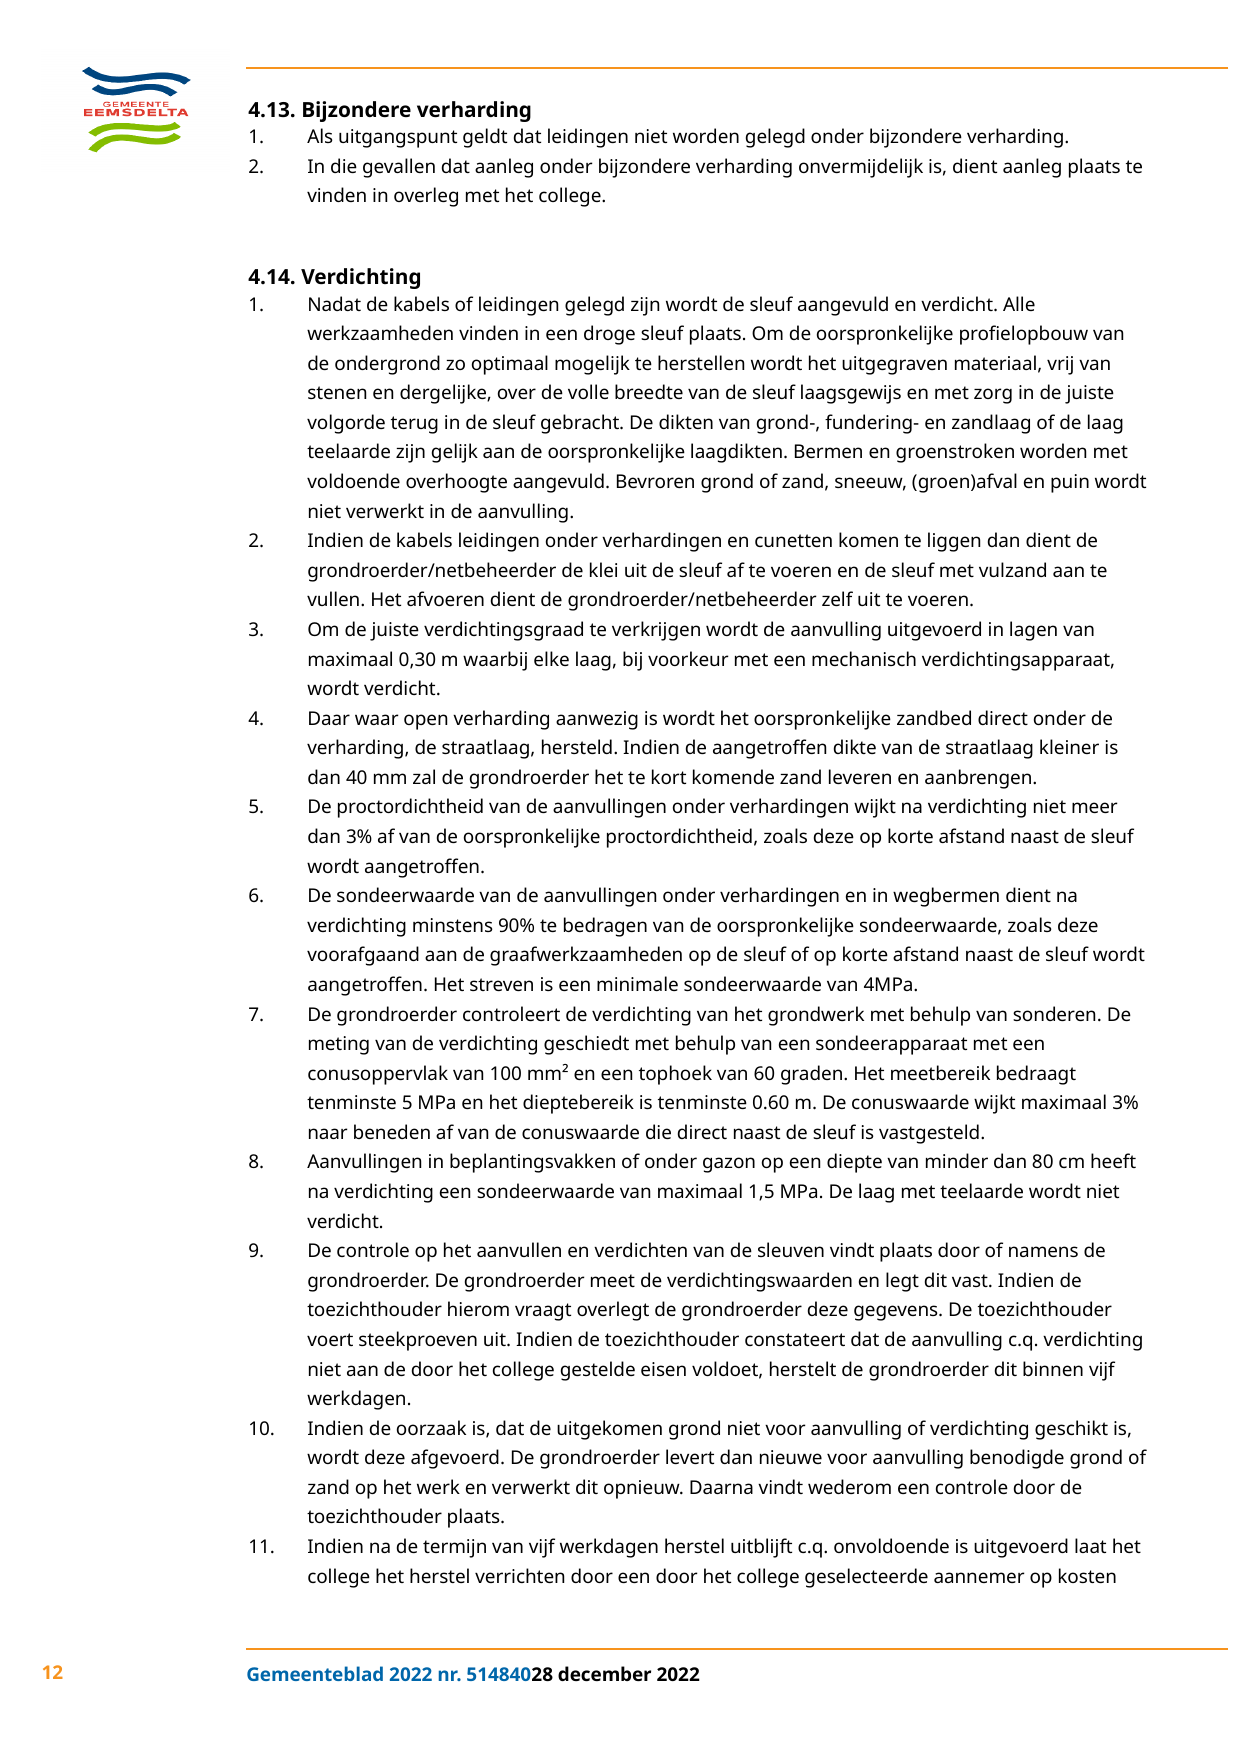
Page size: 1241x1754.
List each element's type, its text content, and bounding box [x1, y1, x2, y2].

list Indien na de termijn van vijf werkdagen herstel uitblijft c.q. onvoldoende is uitgevoerd laat het college het herstel verrichten door een door het college geselecteerde aannemer op kosten [248, 1533, 1152, 1589]
list Nadat de kabels of leidingen gelegd zijn wordt de sleuf aangevuld en verdicht. Alle werkzaamheden vinden in een droge sleuf plaats. Om de oorspronkelijke profielopbouw van de ondergrond zo optimaal mogelijk te herstellen wordt het uitgegraven materiaal, vrij van stenen en dergelijke, over de volle breedte van de sleuf laagsgewijs en met zorg in de juiste volgorde terug in de sleuf gebracht. De dikten van grond-, fundering- en zandlaag of de laag teelaarde zijn gelijk aan de oorspronkelijke laagdikten. Bermen en groenstroken worden met voldoende overhoogte aangevuld. Bevroren grond of zand, sneeuw, (groen)afval en puin wordt niet verwerkt in de aanvulling. [248, 291, 1152, 524]
list De controle op het aanvullen en verdichten van de sleuven vindt plaats door of namens de grondroerder. De grondroerder meet de verdichtingswaarden en legt dit vast. Indien de toezichthouder hierom vraagt overlegt de grondroerder deze gegevens. De toezichthouder voert steekproeven uit. Indien de toezichthouder constateert dat de aanvulling c.q. verdichting niet aan de door het college gestelde eisen voldoet, herstelt de grondroerder dit binnen vijf werkdagen. [248, 1237, 1152, 1411]
text 4.14. Verdichting [248, 262, 1152, 291]
list De sondeerwaarde van de aanvullingen onder verhardingen en in wegbermen dient na verdichting minstens 90% te bedragen van de oorspronkelijke sondeerwaarde, zoals deze voorafgaand aan de graafwerkzaamheden op de sleuf of op korte afstand naast de sleuf wordt aangetroffen. Het streven is een minimale sondeerwaarde van 4MPa. [248, 882, 1152, 997]
list Aanvullingen in beplantingsvakken of onder gazon op een diepte van minder dan 80 cm heeft na verdichting een sondeerwaarde van maximaal 1,5 MPa. De laag met teelaarde wordt niet verdicht. [248, 1149, 1152, 1234]
text 4.13. Bijzondere verharding [248, 95, 1152, 123]
list De grondroerder controleert de verdichting van het grondwerk met behulp van sonderen. De meting van de verdichting geschiedt met behulp van een sondeerapparaat met een conusoppervlak van 100 mm² en een tophoek van 60 graden. Het meetbereik bedraagt tenminste 5 MPa en het dieptebereik is tenminste 0.60 m. De conuswaarde wijkt maximaal 3% naar beneden af van de conuswaarde die direct naast de sleuf is vastgesteld. [248, 1001, 1152, 1145]
list Daar waar open verharding aanwezig is wordt het oorspronkelijke zandbed direct onder de verharding, de straatlaag, hersteld. Indien de aangetroffen dikte van de straatlaag kleiner is dan 40 mm zal de grondroerder het te kort komende zand leveren en aanbrengen. [248, 705, 1152, 790]
list De proctordichtheid van de aanvullingen onder verhardingen wijkt na verdichting niet meer dan 3% af van de oorspronkelijke proctordichtheid, zoals deze op korte afstand naast de sleuf wordt aangetroffen. [248, 794, 1152, 879]
list Indien de oorzaak is, dat de uitgekomen grond niet voor aanvulling of verdichting geschikt is, wordt deze afgevoerd. De grondroerder levert dan nieuwe voor aanvulling benodigde grond of zand op het werk en verwerkt dit opnieuw. Daarna vindt wederom een controle door de toezichthouder plaats. [248, 1415, 1152, 1529]
list Als uitgangspunt geldt dat leidingen niet worden gelegd onder bijzondere verharding. [248, 123, 1152, 149]
list In die gevallen dat aanleg onder bijzondere verharding onvermijdelijk is, dient aanleg plaats te vinden in overleg met het college. [248, 153, 1152, 208]
picture [41, 47, 231, 172]
list Indien de kabels leidingen onder verhardingen en cunetten komen te liggen dan dient de grondroerder/netbeheerder de klei uit de sleuf af te voeren en de sleuf met vulzand aan te vullen. Het afvoeren dient de grondroerder/netbeheerder zelf uit te voeren. [248, 527, 1152, 612]
list Om de juiste verdichtingsgraad te verkrijgen wordt de aanvulling uitgevoerd in lagen van maximaal 0,30 m waarbij elke laag, bij voorkeur met een mechanisch verdichtingsapparaat, wordt verdicht. [248, 616, 1152, 701]
